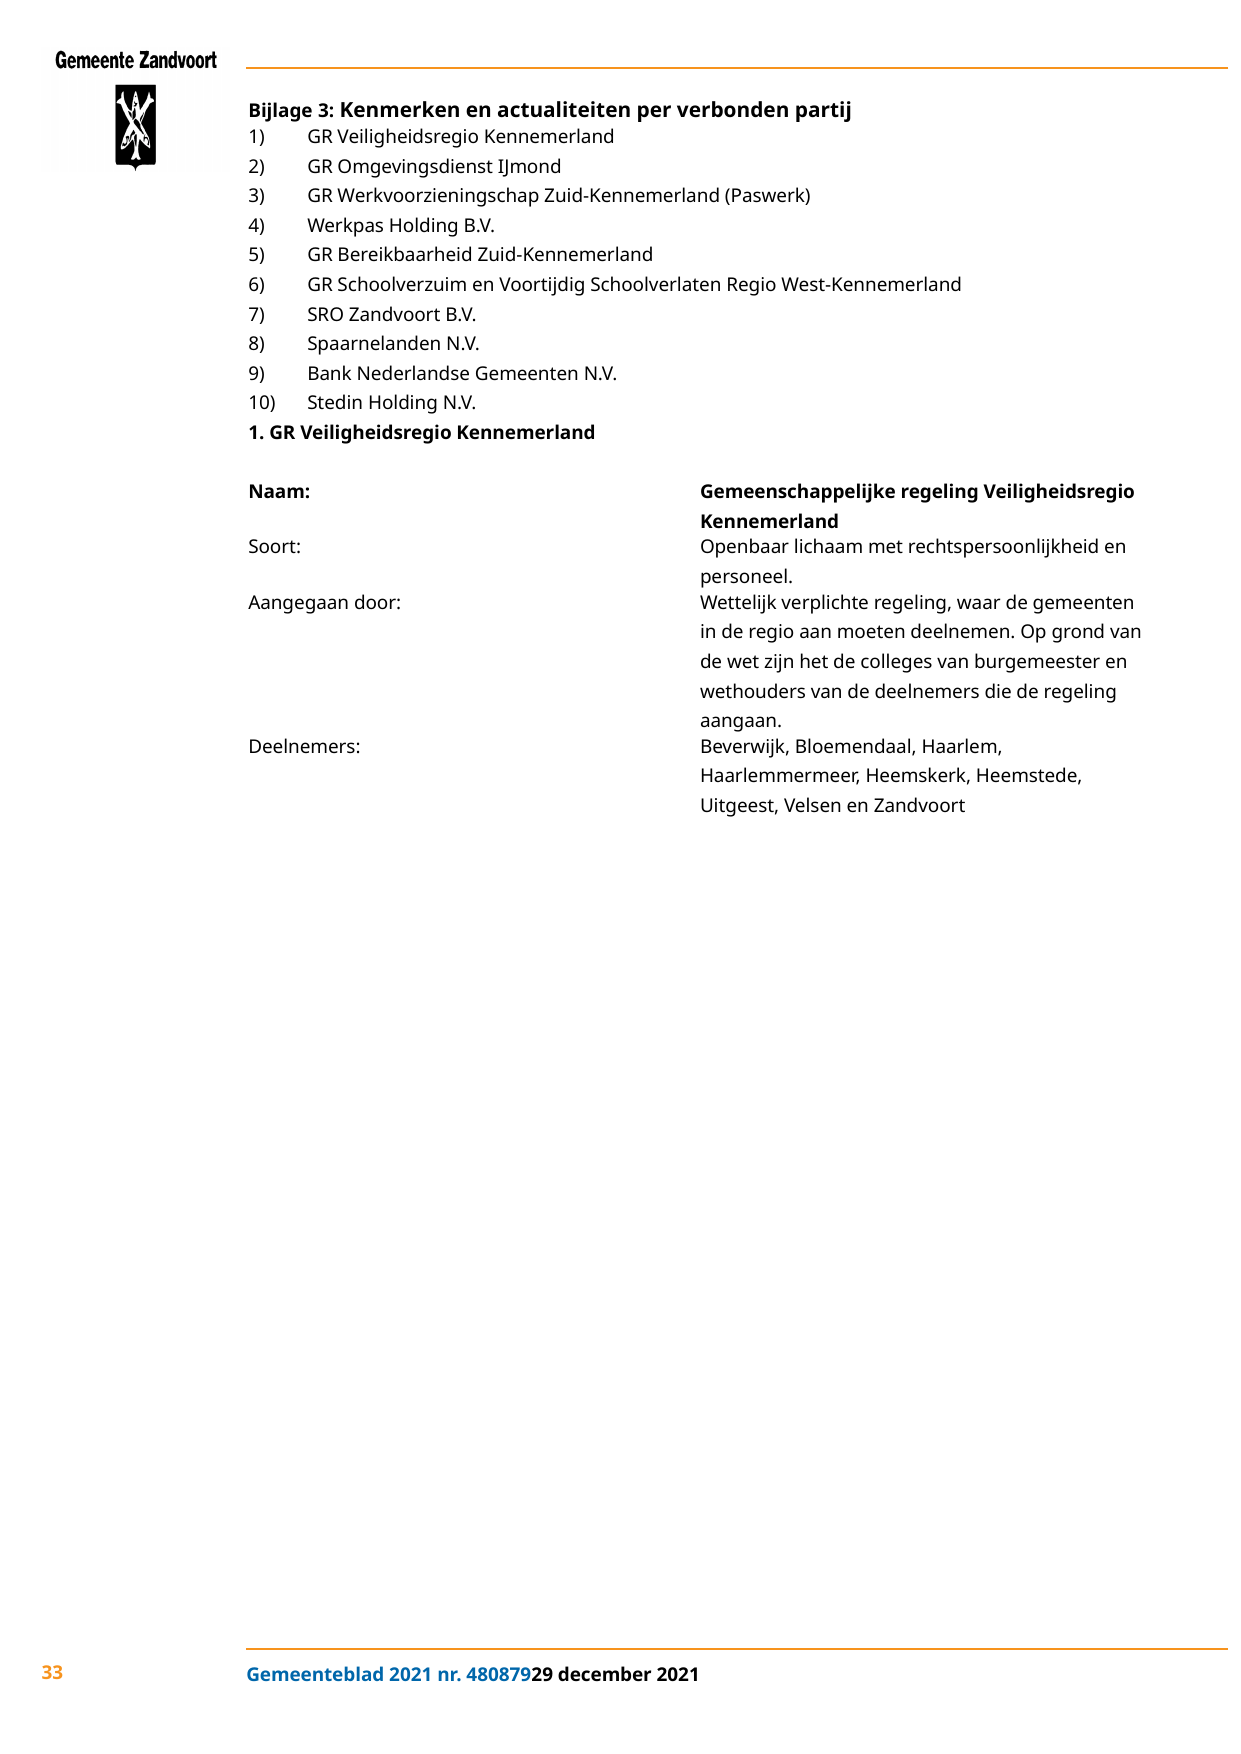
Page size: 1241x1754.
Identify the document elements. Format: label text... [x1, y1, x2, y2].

table_cell Openbaar lichaam met rechtspersoonlijkheid en personeel. [700, 534, 1152, 589]
table_cell Aangegaan door: [248, 589, 700, 733]
table_header Naam: [248, 479, 700, 534]
list SRO Zandvoort B.V. [248, 301, 1152, 327]
table_header Gemeenschappelijke regeling Veiligheidsregio Kennemerland [700, 479, 1152, 534]
table_cell Beverwijk, Bloemendaal, Haarlem, Haarlemmermeer, Heemskerk, Heemstede, Uitgeest, Velsen en Zandvoort [700, 733, 1152, 818]
text Bijlage 3: Kenmerken en actualiteiten per verbonden partij [248, 95, 1152, 123]
list GR Omgevingsdienst IJmond [248, 153, 1152, 179]
list Stedin Holding N.V. [248, 389, 1152, 415]
text 1. GR Veiligheidsregio Kennemerland [248, 419, 1152, 445]
list GR Schoolverzuim en Voortijdig Schoolverlaten Regio West-Kennemerland [248, 271, 1152, 297]
table_cell Soort: [248, 534, 700, 589]
list GR Werkvoorzieningschap Zuid-Kennemerland (Paswerk) [248, 182, 1152, 208]
picture [41, 47, 231, 172]
list Bank Nederlandse Gemeenten N.V. [248, 360, 1152, 386]
list GR Bereikbaarheid Zuid-Kennemerland [248, 242, 1152, 267]
table_cell Deelnemers: [248, 733, 700, 818]
table_cell Wettelijk verplichte regeling, waar de gemeenten in de regio aan moeten deelnemen. Op grond van de wet zijn het de colleges van burgemeester en wethouders van de deelnemers die de regeling aangaan. [700, 589, 1152, 733]
list GR Veiligheidsregio Kennemerland [248, 123, 1152, 149]
list Werkpas Holding B.V. [248, 212, 1152, 238]
list Spaarnelanden N.V. [248, 330, 1152, 356]
